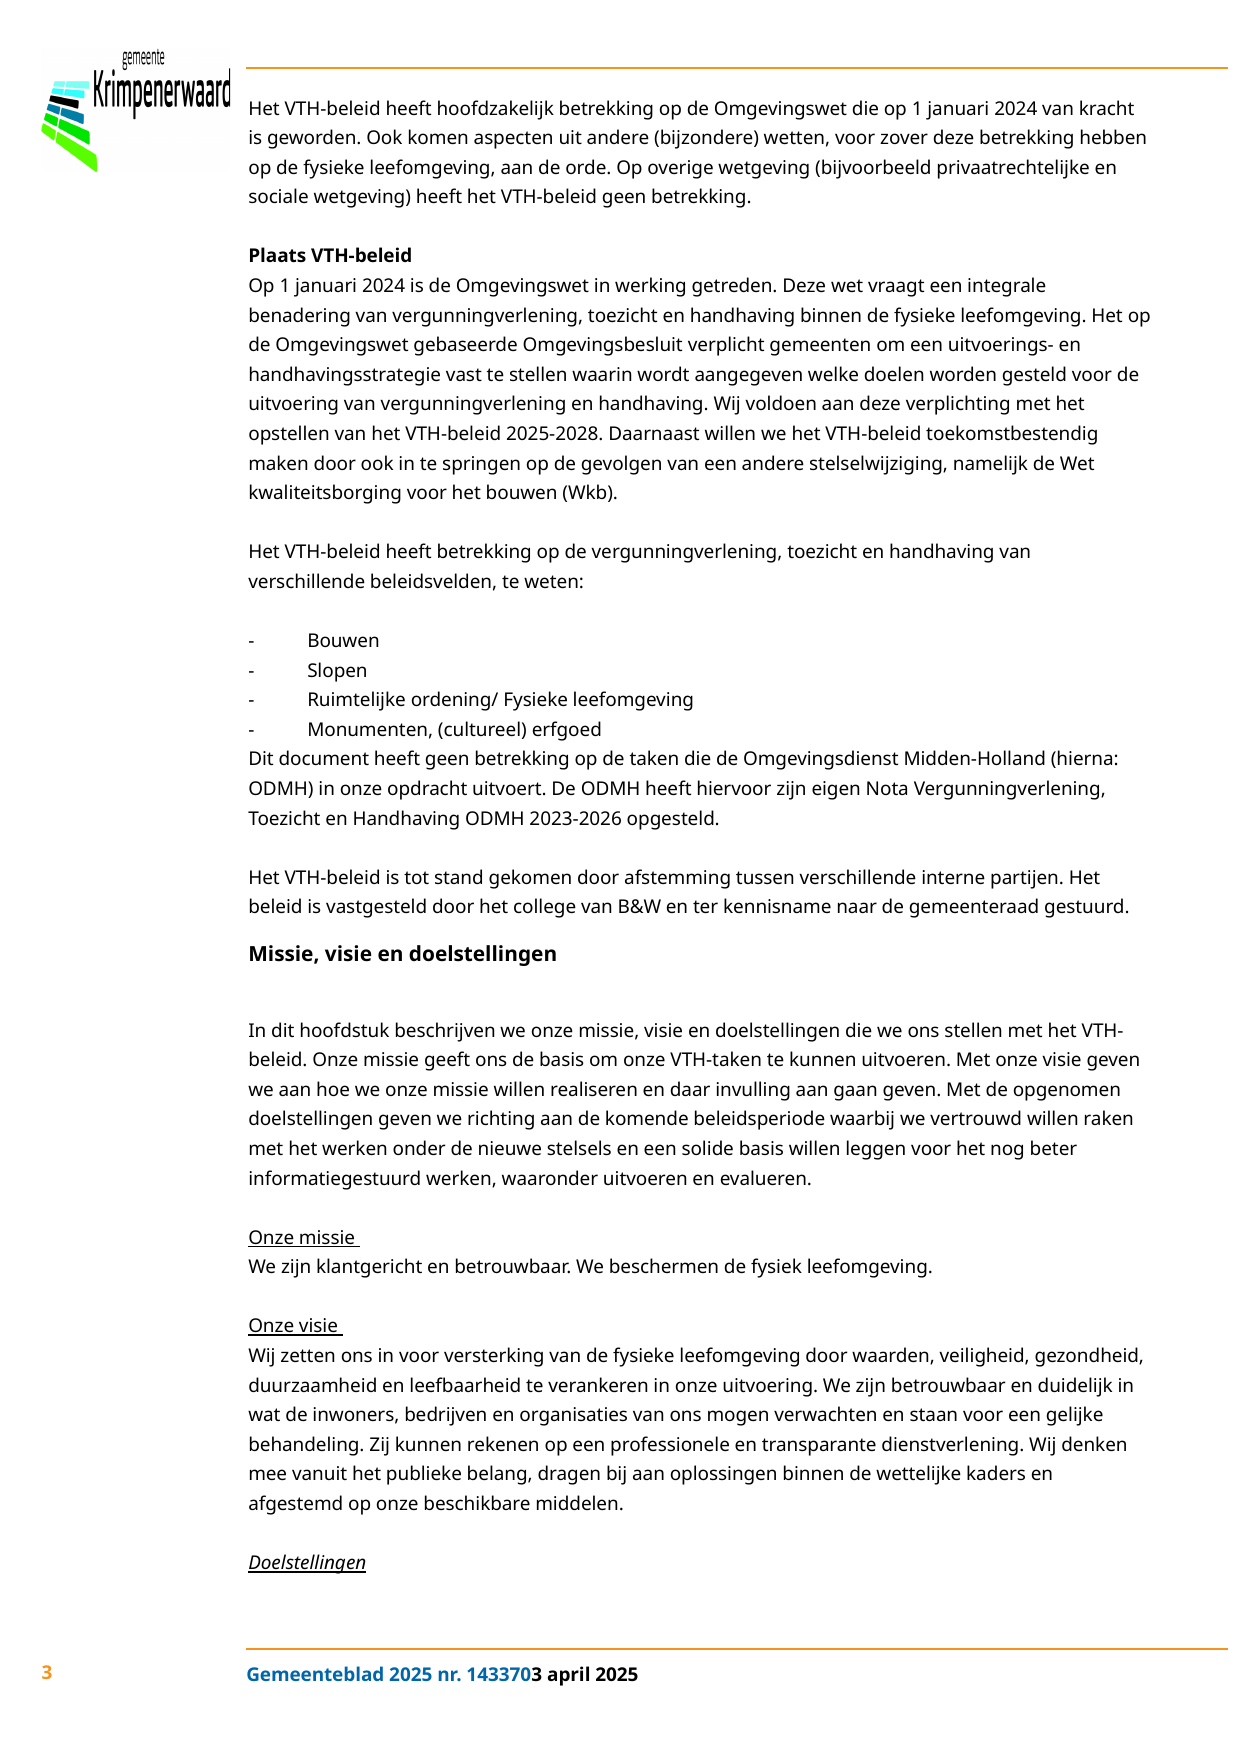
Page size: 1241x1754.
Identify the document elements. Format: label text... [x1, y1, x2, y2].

text Het VTH-beleid is tot stand gekomen door afstemming tussen verschillende interne partijen. Het beleid is vastgesteld door het college van B&W en ter kennisname naar de gemeenteraad gestuurd. [248, 864, 1152, 919]
text Dit document heeft geen betrekking op de taken die de Omgevingsdienst Midden-Holland (hierna: ODMH) in onze opdracht uitvoert. De ODMH heeft hiervoor zijn eigen Nota Vergunningverlening, Toezicht en Handhaving ODMH 2023-2026 opgesteld. [248, 746, 1152, 831]
text Het VTH-beleid heeft hoofdzakelijk betrekking op de Omgevingswet die op 1 januari 2024 van kracht is geworden. Ook komen aspecten uit andere (bijzondere) wetten, voor zover deze betrekking hebben op de fysieke leefomgeving, aan de orde. Op overige wetgeving (bijvoorbeeld privaatrechtelijke en sociale wetgeving) heeft het VTH-beleid geen betrekking. [248, 95, 1152, 209]
list Monumenten, (cultureel) erfgoed [248, 716, 1152, 742]
list Ruimtelijke ordening/ Fysieke leefomgeving [248, 686, 1152, 712]
text In dit hoofdstuk beschrijven we onze missie, visie en doelstellingen die we ons stellen met het VTH-beleid. Onze missie geeft ons de basis om onze VTH-taken te kunnen uitvoeren. Met onze visie geven we aan hoe we onze missie willen realiseren en daar invulling aan gaan geven. Met de opgenomen doelstellingen geven we richting aan de komende beleidsperiode waarbij we vertrouwd willen raken met het werken onder de nieuwe stelsels en een solide basis willen leggen voor het nog beter informatiegestuurd werken, waaronder uitvoeren en evalueren. [248, 1017, 1152, 1191]
text Doelstellingen [248, 1549, 1152, 1575]
text Onze visie [248, 1313, 1152, 1338]
picture [41, 47, 231, 172]
list Bouwen [248, 627, 1152, 653]
text Wij zetten ons in voor versterking van de fysieke leefomgeving door waarden, veiligheid, gezondheid, duurzaamheid en leefbaarheid te verankeren in onze uitvoering. We zijn betrouwbaar en duidelijk in wat de inwoners, bedrijven en organisaties van ons mogen verwachten en staan voor een gelijke behandeling. Zij kunnen rekenen op een professionele en transparante dienstverlening. Wij denken mee vanuit het publieke belang, dragen bij aan oplossingen binnen de wettelijke kaders en afgestemd op onze beschikbare middelen. [248, 1342, 1152, 1516]
text Onze missie [248, 1224, 1152, 1250]
list Slopen [248, 657, 1152, 683]
text Missie, visie en doelstellingen [248, 939, 1152, 968]
text Het VTH-beleid heeft betrekking op de vergunningverlening, toezicht en handhaving van verschillende beleidsvelden, te weten: [248, 538, 1152, 594]
text We zijn klantgericht en betrouwbaar. We beschermen de fysiek leefomgeving. [248, 1253, 1152, 1279]
text Op 1 januari 2024 is de Omgevingswet in werking getreden. Deze wet vraagt een integrale benadering van vergunningverlening, toezicht en handhaving binnen de fysieke leefomgeving. Het op de Omgevingswet gebaseerde Omgevingsbesluit verplicht gemeenten om een uitvoerings- en handhavingsstrategie vast te stellen waarin wordt aangegeven welke doelen worden gesteld voor de uitvoering van vergunningverlening en handhaving. Wij voldoen aan deze verplichting met het opstellen van het VTH-beleid 2025-2028. Daarnaast willen we het VTH-beleid toekomstbestendig maken door ook in te springen op de gevolgen van een andere stelselwijziging, namelijk de Wet kwaliteitsborging voor het bouwen (Wkb). [248, 272, 1152, 505]
text Plaats VTH-beleid [248, 243, 1152, 268]
